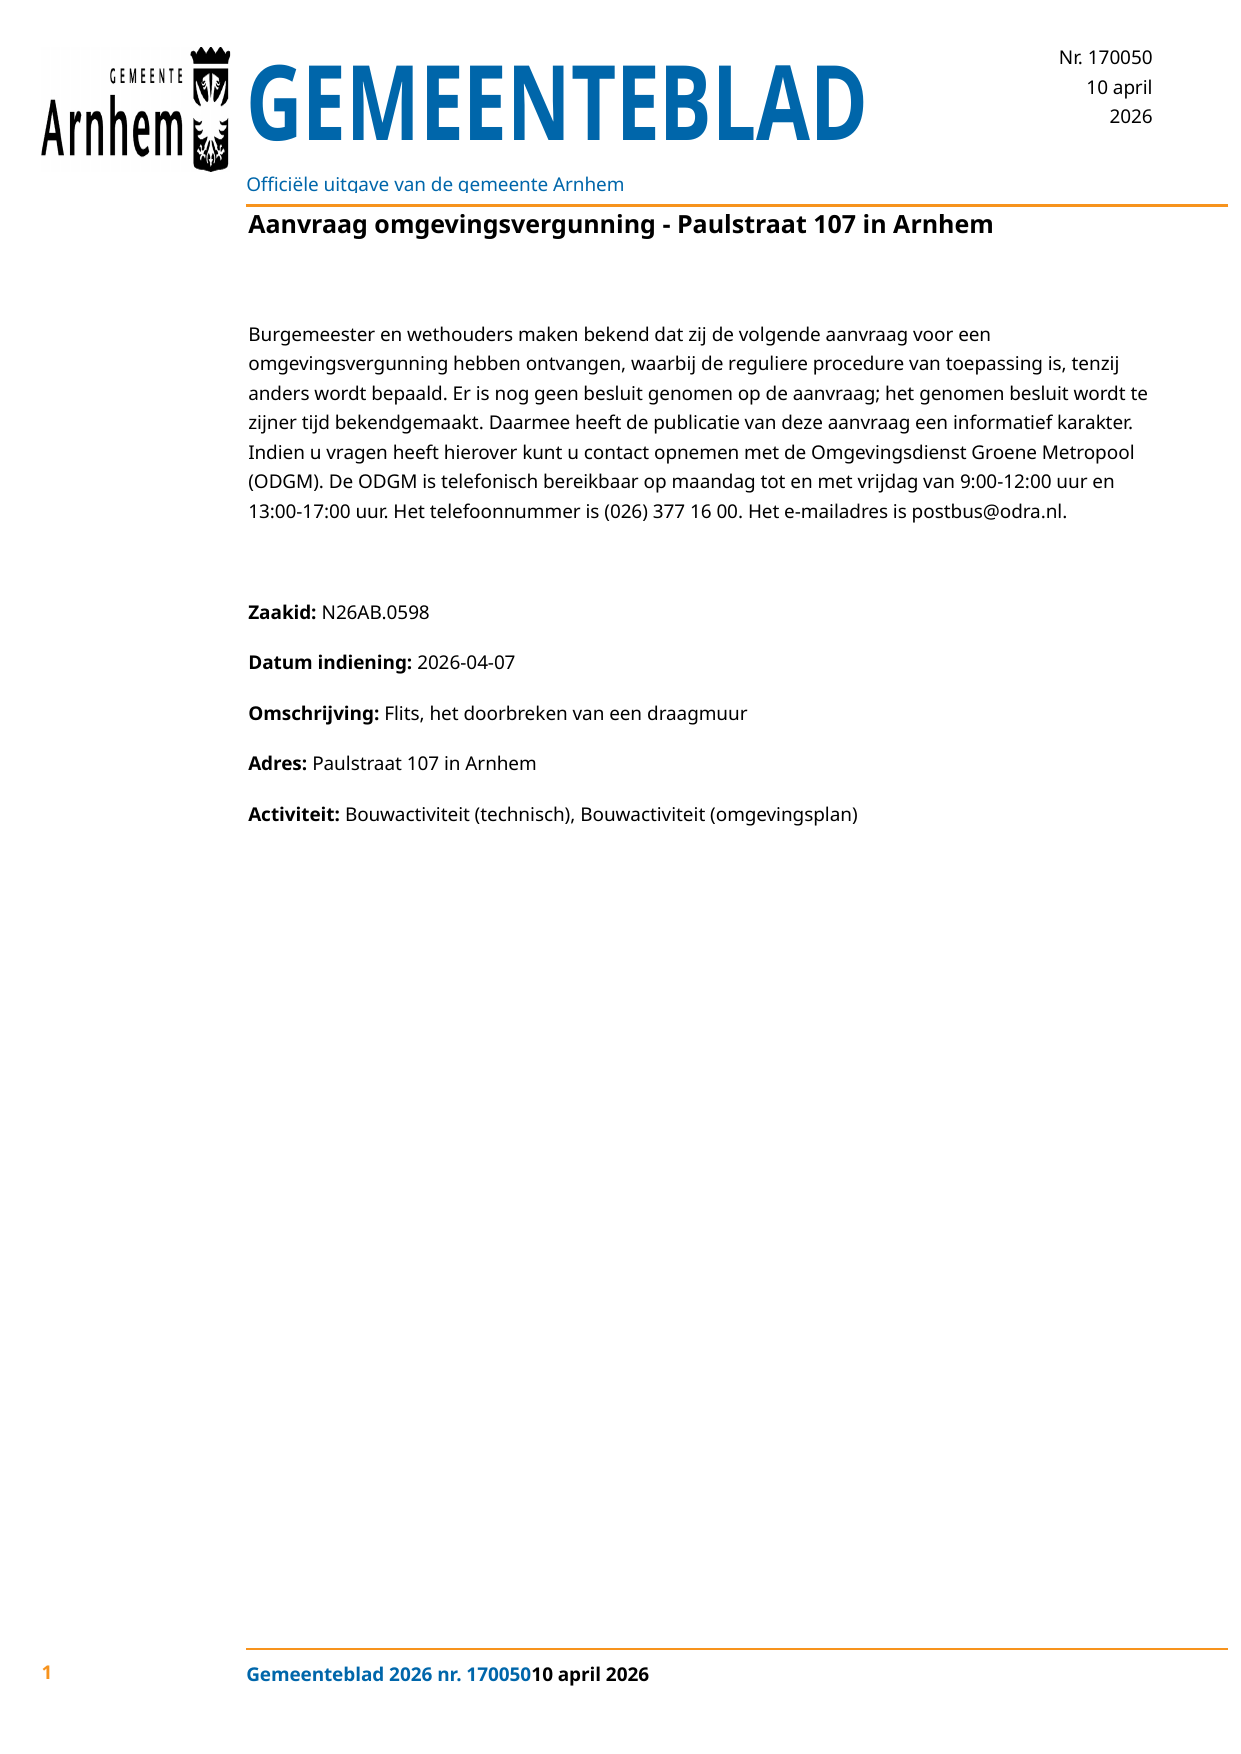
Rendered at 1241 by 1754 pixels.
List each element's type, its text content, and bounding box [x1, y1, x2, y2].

text Omschrijving: Flits, het doorbreken van een draagmuur [248, 700, 1152, 726]
text Activiteit: Bouwactiviteit (technisch), Bouwactiviteit (omgevingsplan) [248, 801, 1152, 826]
text Adres: Paulstraat 107 in Arnhem [248, 750, 1152, 776]
text Zaakid: N26AB.0598 [248, 599, 1152, 625]
text Aanvraag omgevingsvergunning - Paulstraat 107 in Arnhem [248, 207, 1152, 241]
text Burgemeester en wethouders maken bekend dat zij de volgende aanvraag voor een omgevingsvergunning hebben ontvangen, waarbij de reguliere procedure van toepassing is, tenzij anders wordt bepaald. Er is nog geen besluit genomen op de aanvraag; het genomen besluit wordt te zijner tijd bekendgemaakt. Daarmee heeft de publicatie van deze aanvraag een informatief karakter. Indien u vragen heeft hierover kunt u contact opnemen met de Omgevingsdienst Groene Metropool (ODGM). De ODGM is telefonisch bereikbaar op maandag tot en met vrijdag van 9:00-12:00 uur en 13:00-17:00 uur. Het telefoonnummer is (026) 377 16 00. Het e-mailadres is postbus@odra.nl. [248, 321, 1152, 524]
text Datum indiening: 2026-04-07 [248, 649, 1152, 675]
picture [41, 47, 231, 172]
